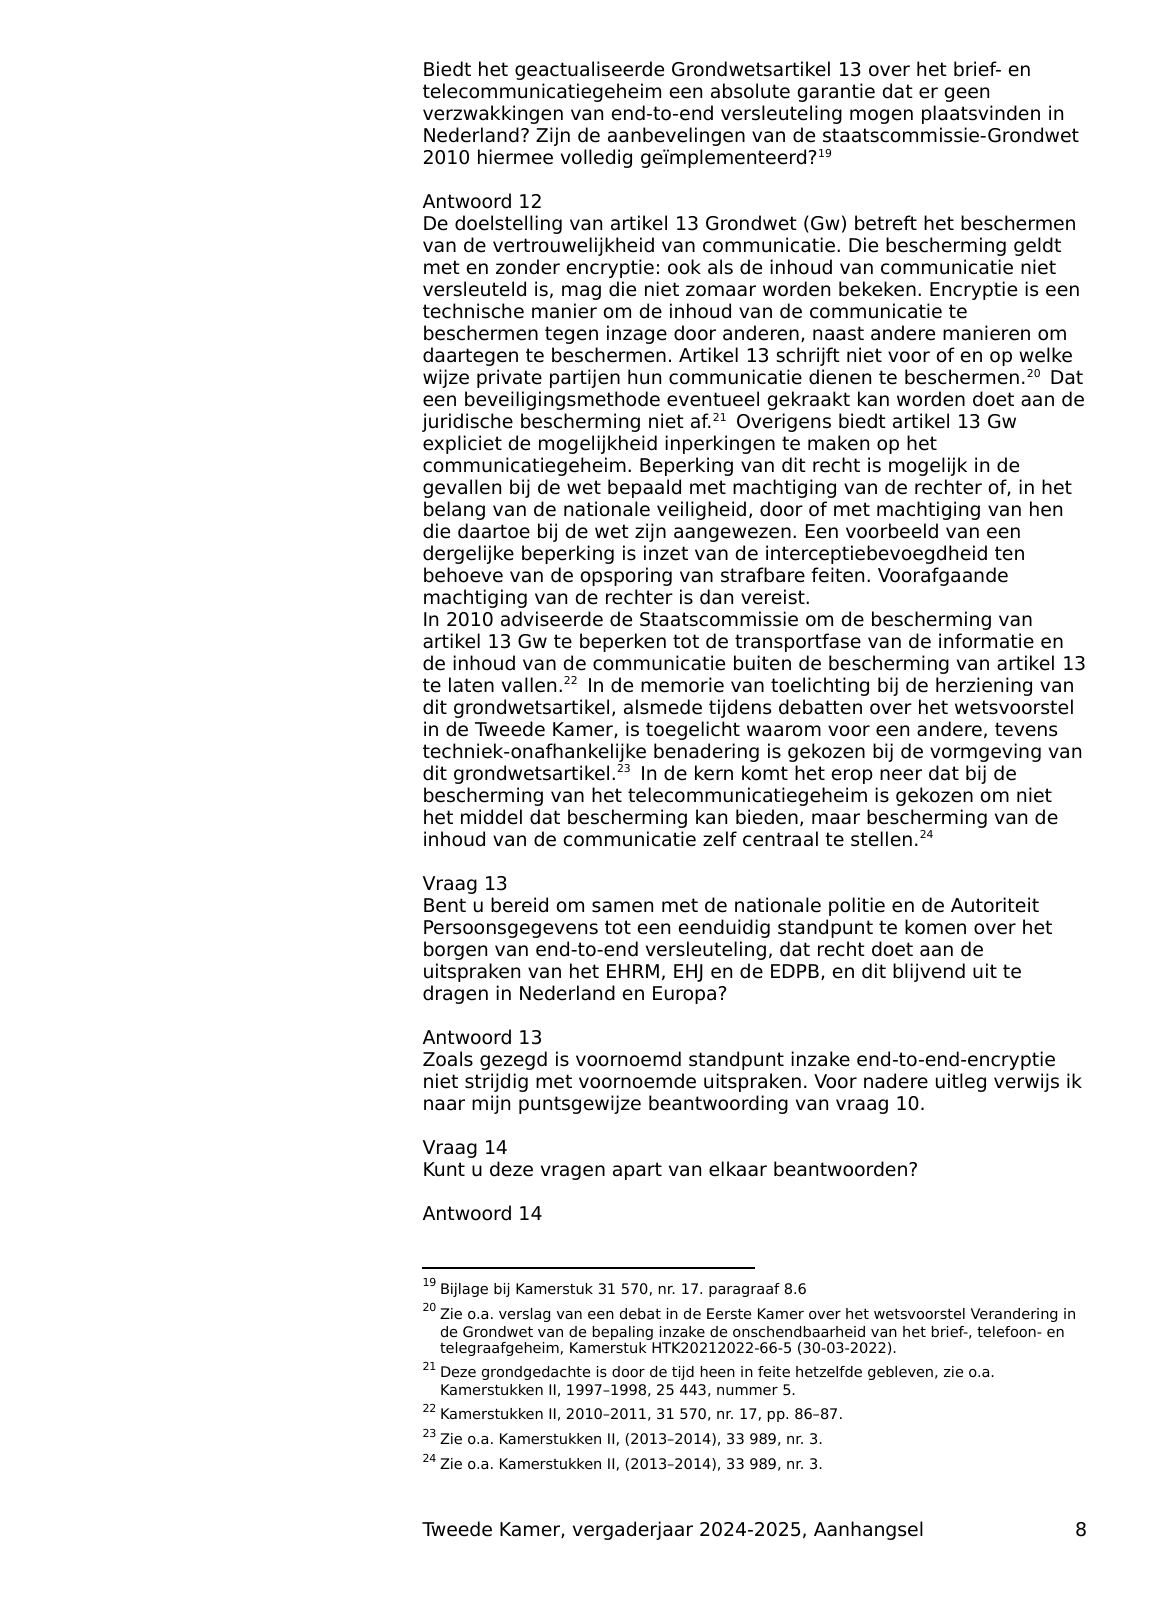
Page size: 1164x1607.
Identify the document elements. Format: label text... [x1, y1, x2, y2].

text Zie o.a. Kamerstukken II, (2013–2014), 33 989, nr. 3. [422, 1452, 1087, 1474]
text In 2010 adviseerde de Staatscommissie om de bescherming van artikel 13 Gw te beperken tot de transportfase van de informatie en de inhoud van de communicatie buiten de bescherming van artikel 13 te laten vallen. In de memorie van toelichting bij de herziening van dit grondwetsartikel, alsmede tijdens debatten over het wetsvoorstel in de Tweede Kamer, is toegelicht waarom voor een andere, tevens techniek-onafhankelijke benadering is gekozen bij de vormgeving van dit grondwetsartikel. In de kern komt het erop neer dat bij de bescherming van het telecommunicatiegeheim is gekozen om niet het middel dat bescherming kan bieden, maar bescherming van de inhoud van de communicatie zelf centraal te stellen. [422, 609, 1087, 851]
text Antwoord 14 [422, 1203, 1087, 1225]
text Biedt het geactualiseerde Grondwetsartikel 13 over het brief- en telecommunicatiegeheim een absolute garantie dat er geen verzwakkingen van end-to-end versleuteling mogen plaatsvinden in Nederland? Zijn de aanbevelingen van de staatscommissie-Grondwet 2010 hiermee volledig geïmplementeerd? [422, 59, 1087, 169]
text Kunt u deze vragen apart van elkaar beantwoorden? [422, 1159, 1087, 1181]
text Antwoord 13 [422, 1027, 1087, 1049]
text Kamerstukken II, 2010–2011, 31 570, nr. 17, pp. 86–87. [422, 1402, 1087, 1424]
text Antwoord 12 [422, 191, 1087, 213]
text Zie o.a. verslag van een debat in de Eerste Kamer over het wetsvoorstel Verandering in de Grondwet van de bepaling inzake de onschendbaarheid van het brief-, telefoon- en telegraafgeheim, Kamerstuk HTK20212022-66-5 (30-03-2022). [422, 1302, 1087, 1357]
text Zoals gezegd is voornoemd standpunt inzake end-to-end-encryptie niet strijdig met voornoemde uitspraken. Voor nadere uitleg verwijs ik naar mijn puntsgewijze beantwoording van vraag 10. [422, 1049, 1087, 1115]
text Bijlage bij Kamerstuk 31 570, nr. 17. paragraaf 8.6 [422, 1277, 1087, 1299]
text Deze grondgedachte is door de tijd heen in feite hetzelfde gebleven, zie o.a. Kamerstukken II, 1997–1998, 25 443, nummer 5. [422, 1360, 1087, 1399]
text Vraag 13 [422, 873, 1087, 895]
text Vraag 14 [422, 1137, 1087, 1159]
text De doelstelling van artikel 13 Grondwet (Gw) betreft het beschermen van de vertrouwelijkheid van communicatie. Die bescherming geldt met en zonder encryptie: ook als de inhoud van communicatie niet versleuteld is, mag die niet zomaar worden bekeken. Encryptie is een technische manier om de inhoud van de communicatie te beschermen tegen inzage door anderen, naast andere manieren om daartegen te beschermen. Artikel 13 schrijft niet voor of en op welke wijze private partijen hun communicatie dienen te beschermen. Dat een beveiligingsmethode eventueel gekraakt kan worden doet aan de juridische bescherming niet af. Overigens biedt artikel 13 Gw expliciet de mogelijkheid inperkingen te maken op het communicatiegeheim. Beperking van dit recht is mogelijk in de gevallen bij de wet bepaald met machtiging van de rechter of, in het belang van de nationale veiligheid, door of met machtiging van hen die daartoe bij de wet zijn aangewezen. Een voorbeeld van een dergelijke beperking is inzet van de interceptiebevoegdheid ten behoeve van de opsporing van strafbare feiten. Voorafgaande machtiging van de rechter is dan vereist. [422, 213, 1087, 609]
text Zie o.a. Kamerstukken II, (2013–2014), 33 989, nr. 3. [422, 1427, 1087, 1449]
text Bent u bereid om samen met de nationale politie en de Autoriteit Persoonsgegevens tot een eenduidig standpunt te komen over het borgen van end-to-end versleuteling, dat recht doet aan de uitspraken van het EHRM, EHJ en de EDPB, en dit blijvend uit te dragen in Nederland en Europa? [422, 895, 1087, 1004]
